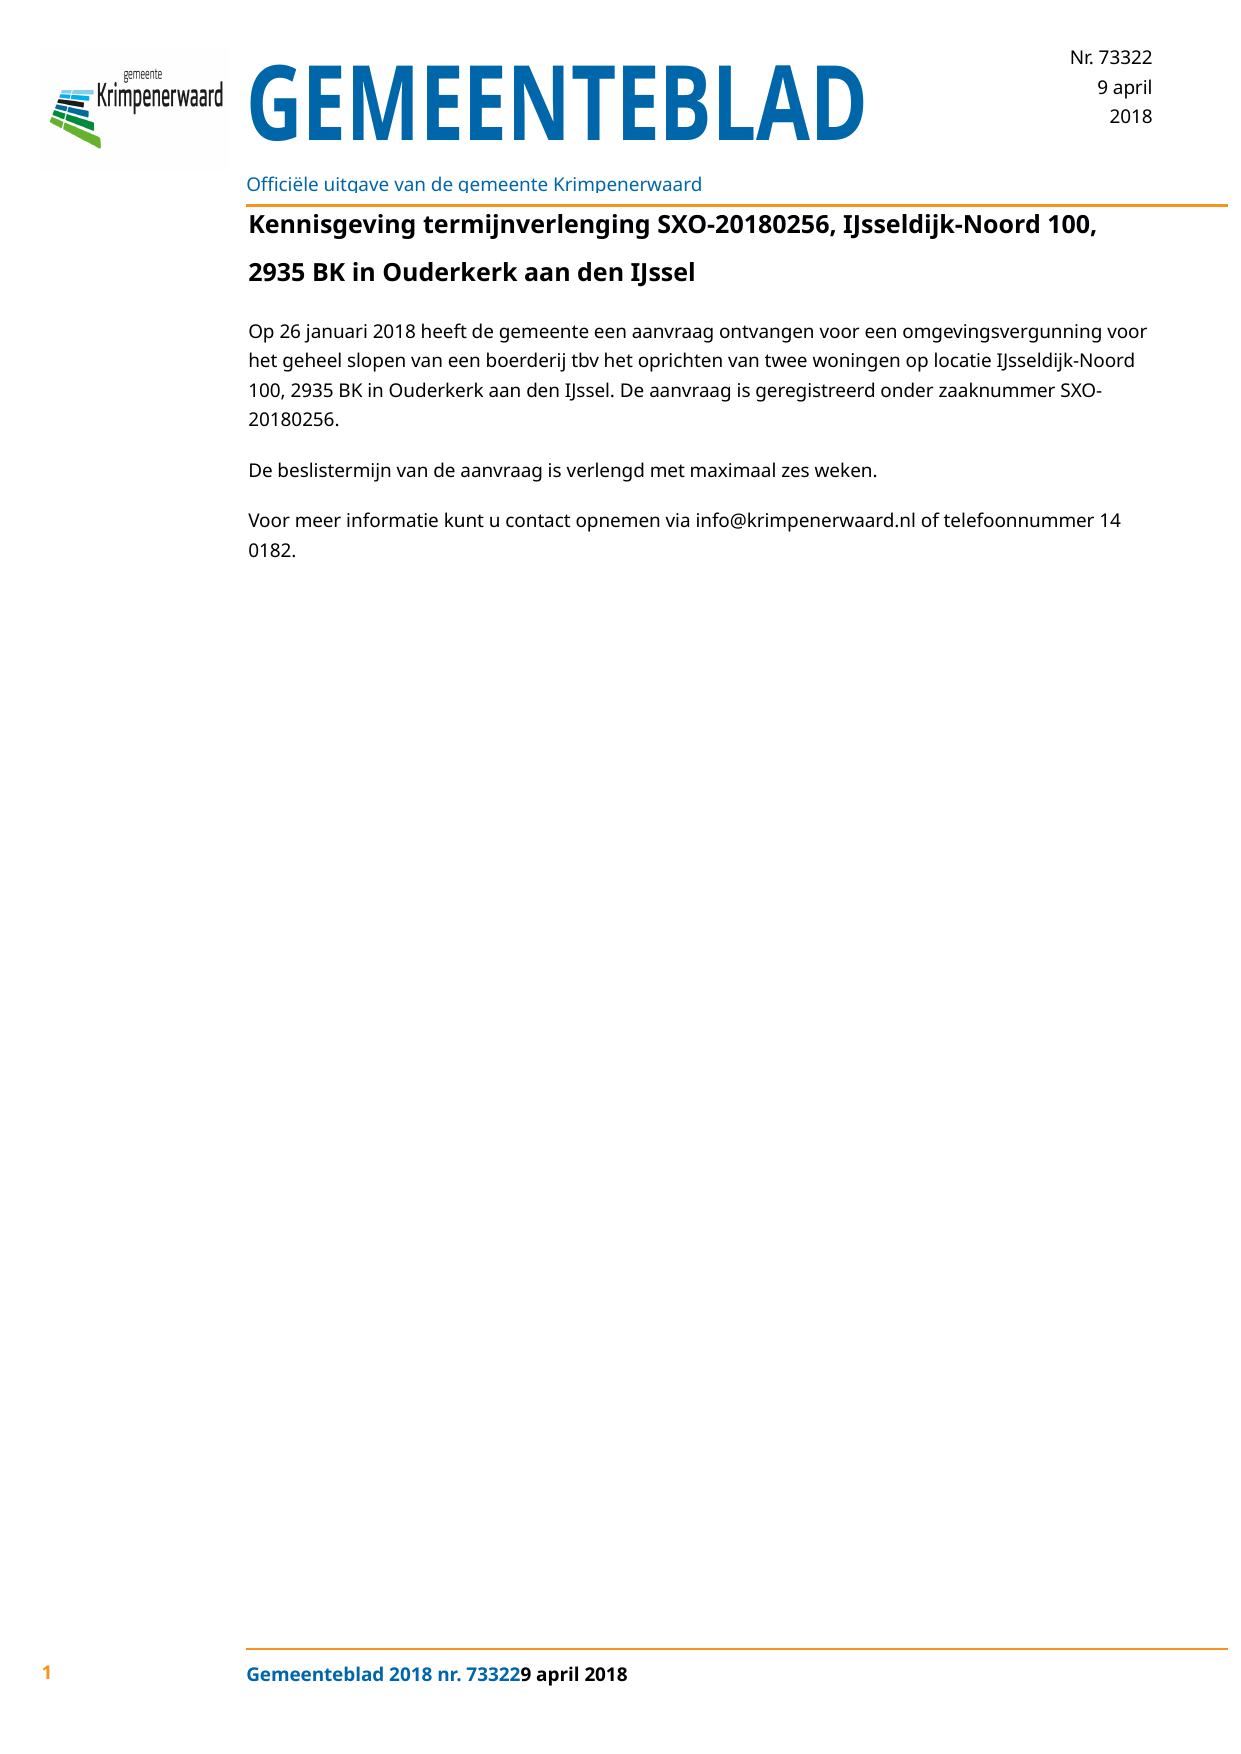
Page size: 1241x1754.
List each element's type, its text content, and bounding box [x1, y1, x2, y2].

text Op 26 januari 2018 heeft de gemeente een aanvraag ontvangen voor een omgevingsvergunning voor het geheel slopen van een boerderij tbv het oprichten van twee woningen op locatie IJsseldijk-Noord 100, 2935 BK in Ouderkerk aan den IJssel. De aanvraag is geregistreerd onder zaaknummer SXO-20180256. [248, 318, 1152, 432]
text De beslistermijn van de aanvraag is verlengd met maximaal zes weken. [248, 457, 1152, 483]
picture [41, 47, 231, 172]
text Voor meer informatie kunt u contact opnemen via info@krimpenerwaard.nl of telefoonnummer 14 0182. [248, 507, 1152, 563]
text Kennisgeving termijnverlenging SXO-20180256, IJsseldijk-Noord 100, 2935 BK in Ouderkerk aan den IJssel [248, 207, 1152, 288]
